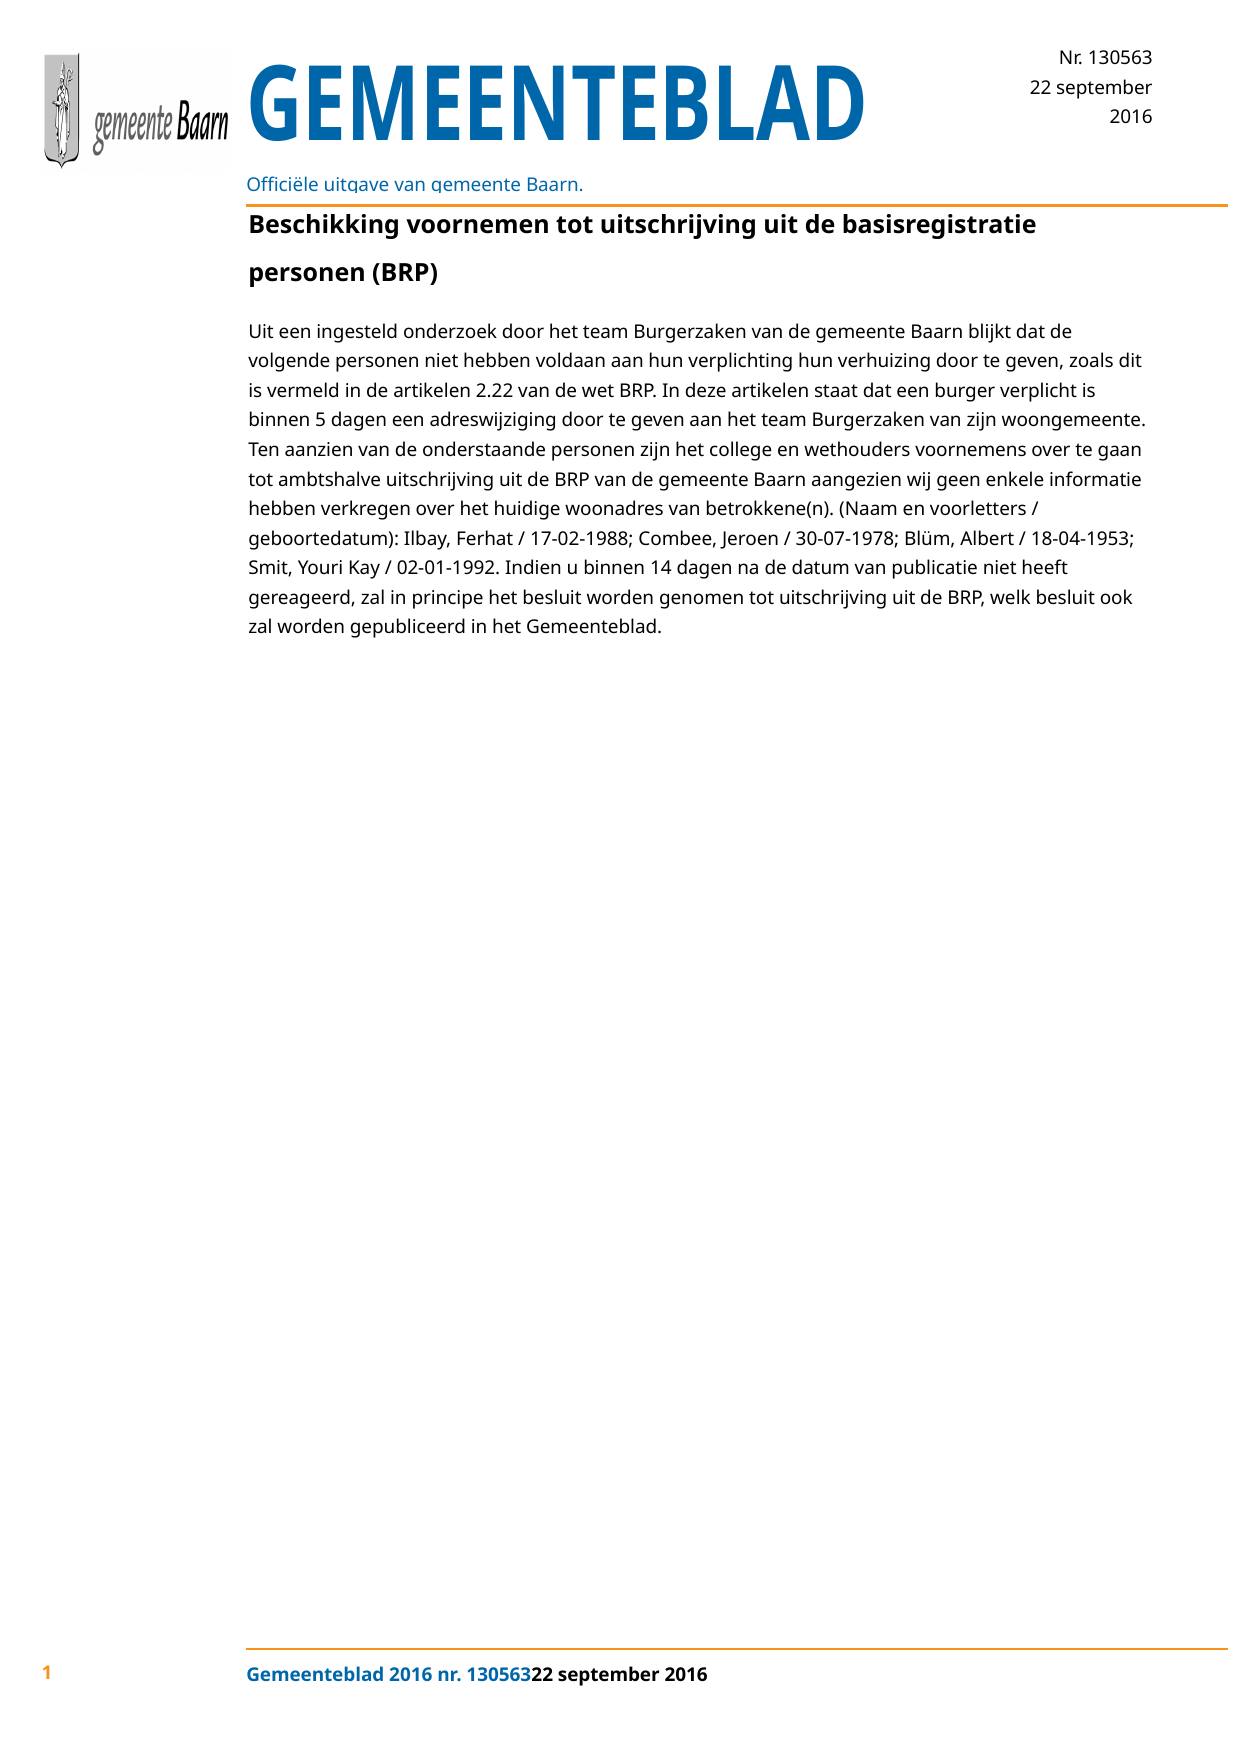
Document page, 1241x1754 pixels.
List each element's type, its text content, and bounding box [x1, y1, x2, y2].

text Beschikking voornemen tot uitschrijving uit de basisregistratie personen (BRP) [248, 207, 1152, 288]
picture [41, 47, 231, 172]
text Uit een ingesteld onderzoek door het team Burgerzaken van de gemeente Baarn blijkt dat de volgende personen niet hebben voldaan aan hun verplichting hun verhuizing door te geven, zoals dit is vermeld in de artikelen 2.22 van de wet BRP. In deze artikelen staat dat een burger verplicht is binnen 5 dagen een adreswijziging door te geven aan het team Burgerzaken van zijn woongemeente. Ten aanzien van de onderstaande personen zijn het college en wethouders voornemens over te gaan tot ambtshalve uitschrijving uit de BRP van de gemeente Baarn aangezien wij geen enkele informatie hebben verkregen over het huidige woonadres van betrokkene(n). (Naam en voorletters / geboortedatum): Ilbay, Ferhat / 17-02-1988; Combee, Jeroen / 30-07-1978; Blüm, Albert / 18-04-1953; Smit, Youri Kay / 02-01-1992. Indien u binnen 14 dagen na de datum van publicatie niet heeft gereageerd, zal in principe het besluit worden genomen tot uitschrijving uit de BRP, welk besluit ook zal worden gepubliceerd in het Gemeenteblad. [248, 318, 1152, 639]
